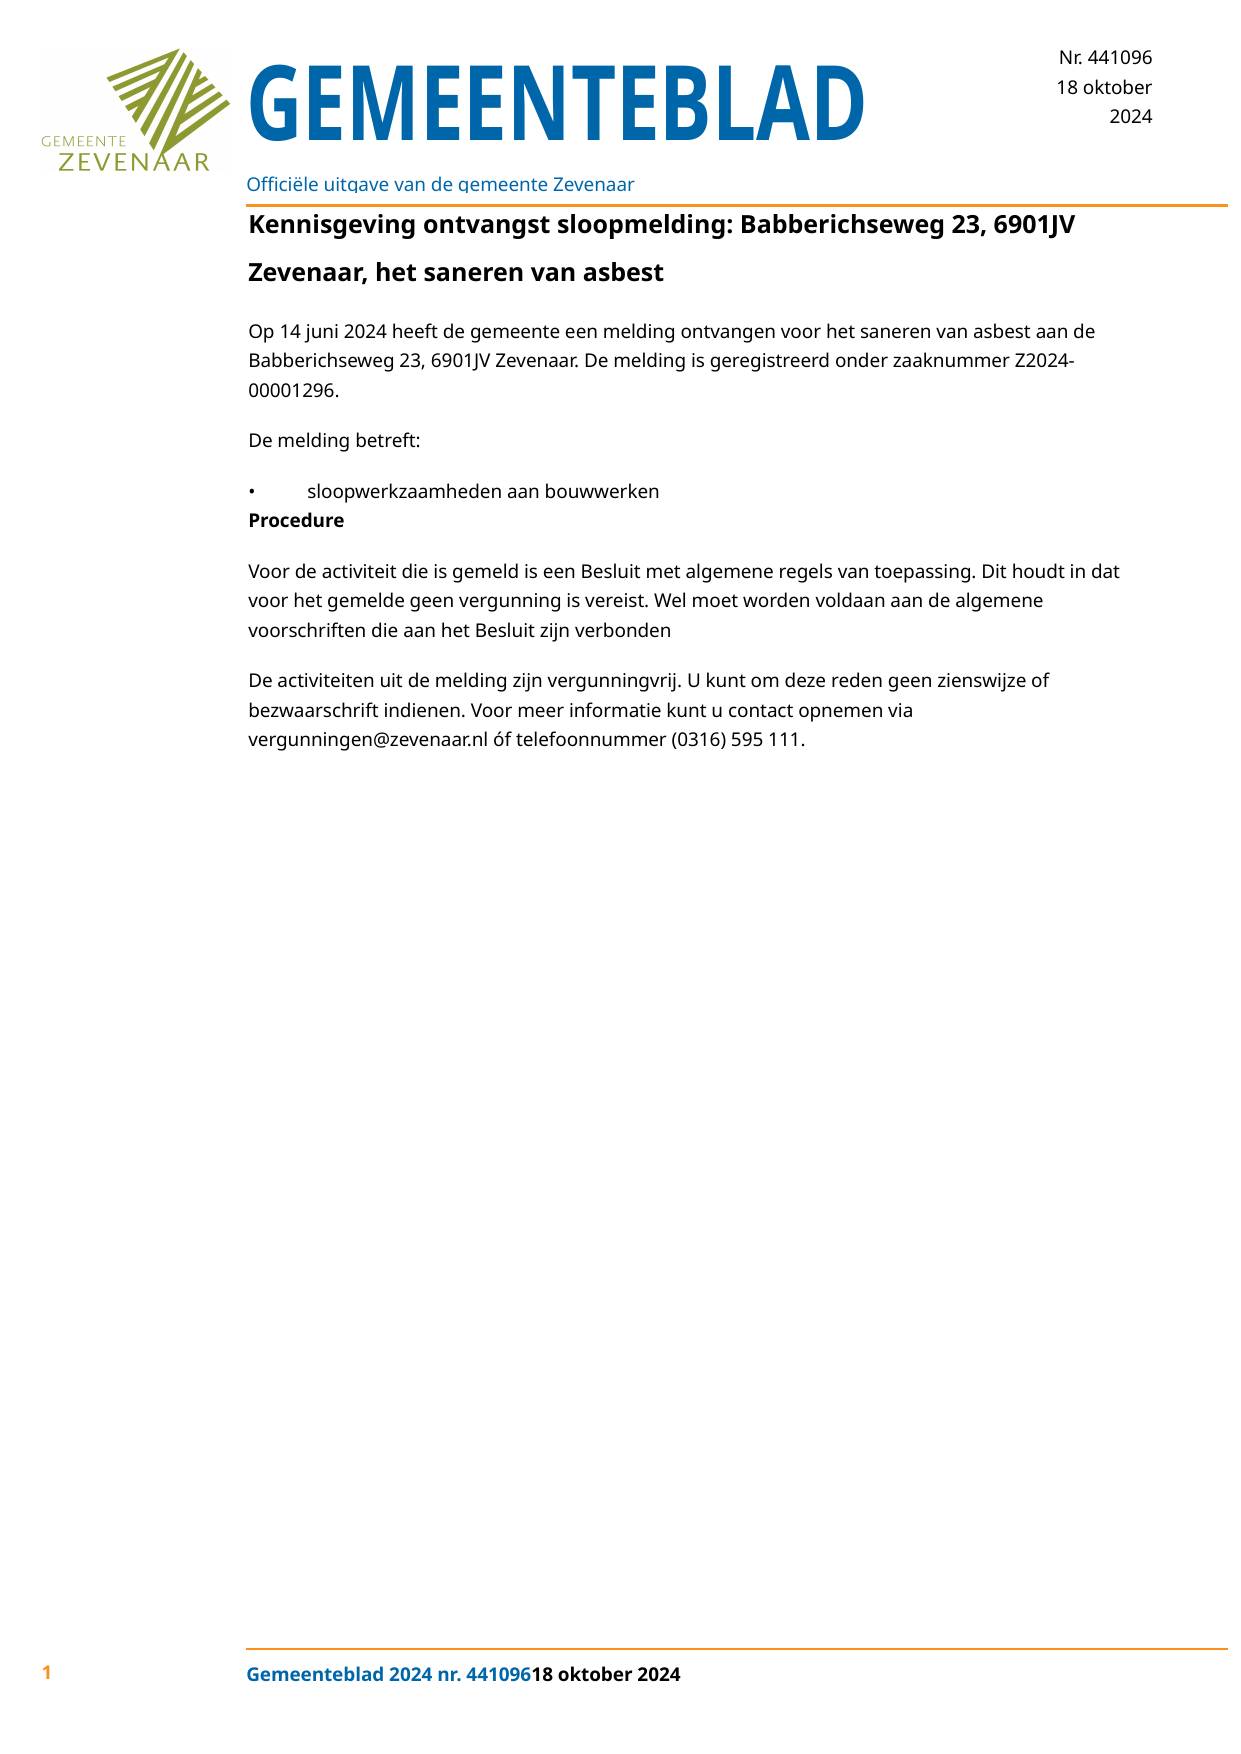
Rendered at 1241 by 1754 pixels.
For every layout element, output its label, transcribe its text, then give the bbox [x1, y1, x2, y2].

picture [41, 47, 231, 172]
text Procedure [248, 507, 1152, 533]
text De activiteiten uit de melding zijn vergunningvrij. U kunt om deze reden geen zienswijze of bezwaarschrift indienen. Voor meer informatie kunt u contact opnemen via vergunningen@zevenaar.nl óf telefoonnummer (0316) 595 111. [248, 667, 1152, 752]
text De melding betreft: [248, 427, 1152, 453]
text Op 14 juni 2024 heeft de gemeente een melding ontvangen voor het saneren van asbest aan de Babberichseweg 23, 6901JV Zevenaar. De melding is geregistreerd onder zaaknummer Z2024-00001296. [248, 318, 1152, 403]
list sloopwerkzaamheden aan bouwwerken [248, 478, 1152, 504]
text Voor de activiteit die is gemeld is een Besluit met algemene regels van toepassing. Dit houdt in dat voor het gemelde geen vergunning is vereist. Wel moet worden voldaan aan de algemene voorschriften die aan het Besluit zijn verbonden [248, 558, 1152, 643]
text Kennisgeving ontvangst sloopmelding: Babberichseweg 23, 6901JV Zevenaar, het saneren van asbest [248, 207, 1152, 288]
